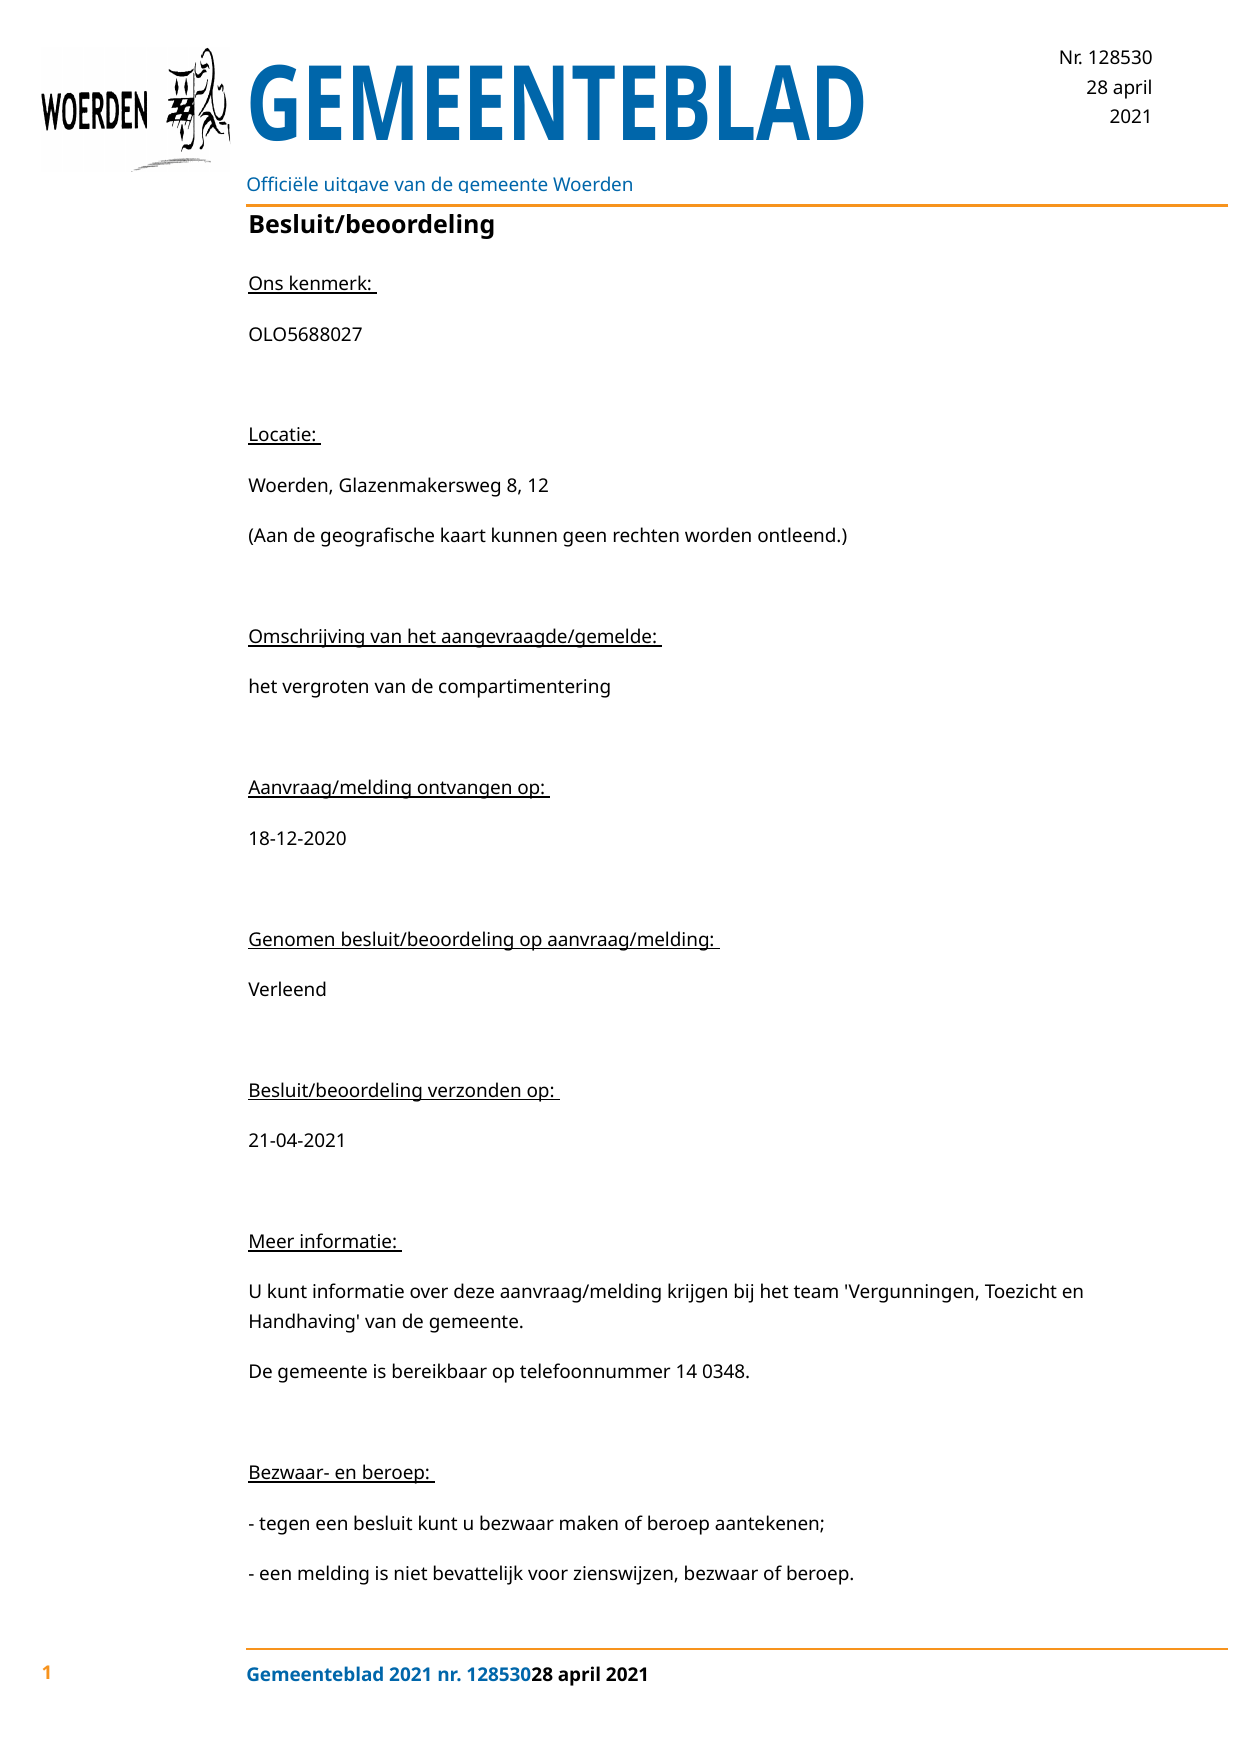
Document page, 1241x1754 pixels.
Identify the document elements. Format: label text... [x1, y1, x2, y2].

picture [41, 47, 231, 172]
text - tegen een besluit kunt u bezwaar maken of beroep aantekenen; [248, 1510, 1152, 1536]
text Aanvraag/melding ontvangen op: [248, 774, 1152, 800]
text Locatie: [248, 422, 1152, 447]
text Omschrijving van het aangevraagde/gemelde: [248, 623, 1152, 649]
text het vergroten van de compartimentering [248, 674, 1152, 699]
text - een melding is niet bevattelijk voor zienswijzen, bezwaar of beroep. [248, 1560, 1152, 1586]
text Woerden, Glazenmakersweg 8, 12 [248, 472, 1152, 498]
text Besluit/beoordeling [248, 207, 1152, 241]
text OLO5688027 [248, 321, 1152, 346]
text Genomen besluit/beoordeling op aanvraag/melding: [248, 926, 1152, 951]
text Meer informatie: [248, 1228, 1152, 1254]
text Bezwaar- en beroep: [248, 1459, 1152, 1485]
text Ons kenmerk: [248, 270, 1152, 296]
text Verleend [248, 976, 1152, 1002]
text U kunt informatie over deze aanvraag/melding krijgen bij het team 'Vergunningen, Toezicht en Handhaving' van de gemeente. [248, 1279, 1152, 1334]
text Besluit/beoordeling verzonden op: [248, 1077, 1152, 1103]
text 21-04-2021 [248, 1127, 1152, 1153]
text 18-12-2020 [248, 825, 1152, 851]
text (Aan de geografische kaart kunnen geen rechten worden ontleend.) [248, 522, 1152, 548]
text De gemeente is bereikbaar op telefoonnummer 14 0348. [248, 1359, 1152, 1384]
